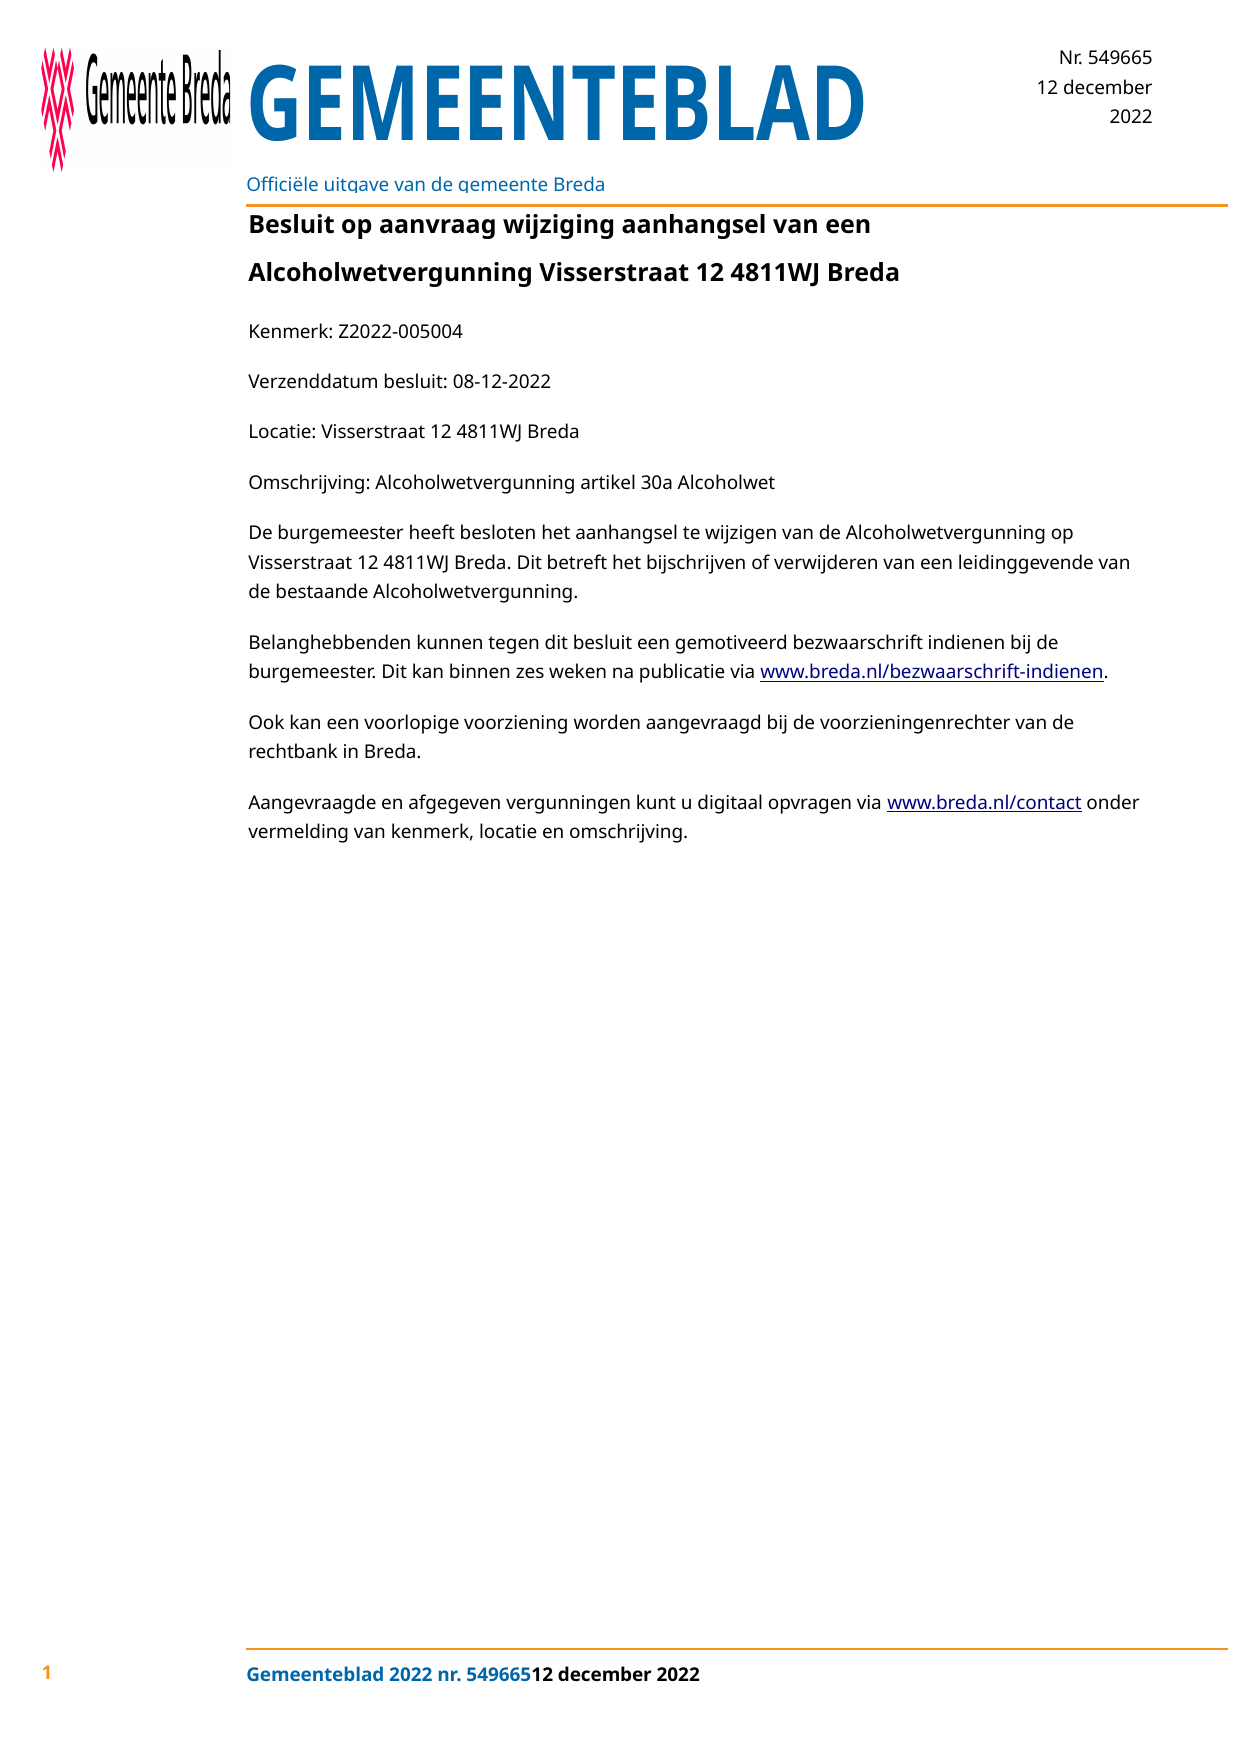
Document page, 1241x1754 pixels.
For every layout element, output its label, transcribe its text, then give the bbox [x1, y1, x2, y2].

text Belanghebbenden kunnen tegen dit besluit een gemotiveerd bezwaarschrift indienen bij de burgemeester. Dit kan binnen zes weken na publicatie via www.breda.nl/bezwaarschrift-indienen. [248, 629, 1152, 684]
text Besluit op aanvraag wijziging aanhangsel van een Alcoholwetvergunning Visserstraat 12 4811WJ Breda [248, 207, 1152, 288]
text Kenmerk: Z2022-005004 [248, 318, 1152, 344]
text De burgemeester heeft besloten het aanhangsel te wijzigen van de Alcoholwetvergunning op Visserstraat 12 4811WJ Breda. Dit betreft het bijschrijven of verwijderen van een leidinggevende van de bestaande Alcoholwetvergunning. [248, 519, 1152, 604]
text Verzenddatum besluit: 08-12-2022 [248, 368, 1152, 394]
text Locatie: Visserstraat 12 4811WJ Breda [248, 419, 1152, 444]
text Omschrijving: Alcoholwetvergunning artikel 30a Alcoholwet [248, 469, 1152, 495]
text Ook kan een voorlopige voorziening worden aangevraagd bij de voorzieningenrechter van de rechtbank in Breda. [248, 709, 1152, 764]
picture [41, 47, 231, 172]
text Aangevraagde en afgegeven vergunningen kunt u digitaal opvragen via www.breda.nl/contact onder vermelding van kenmerk, locatie en omschrijving. [248, 789, 1152, 844]
